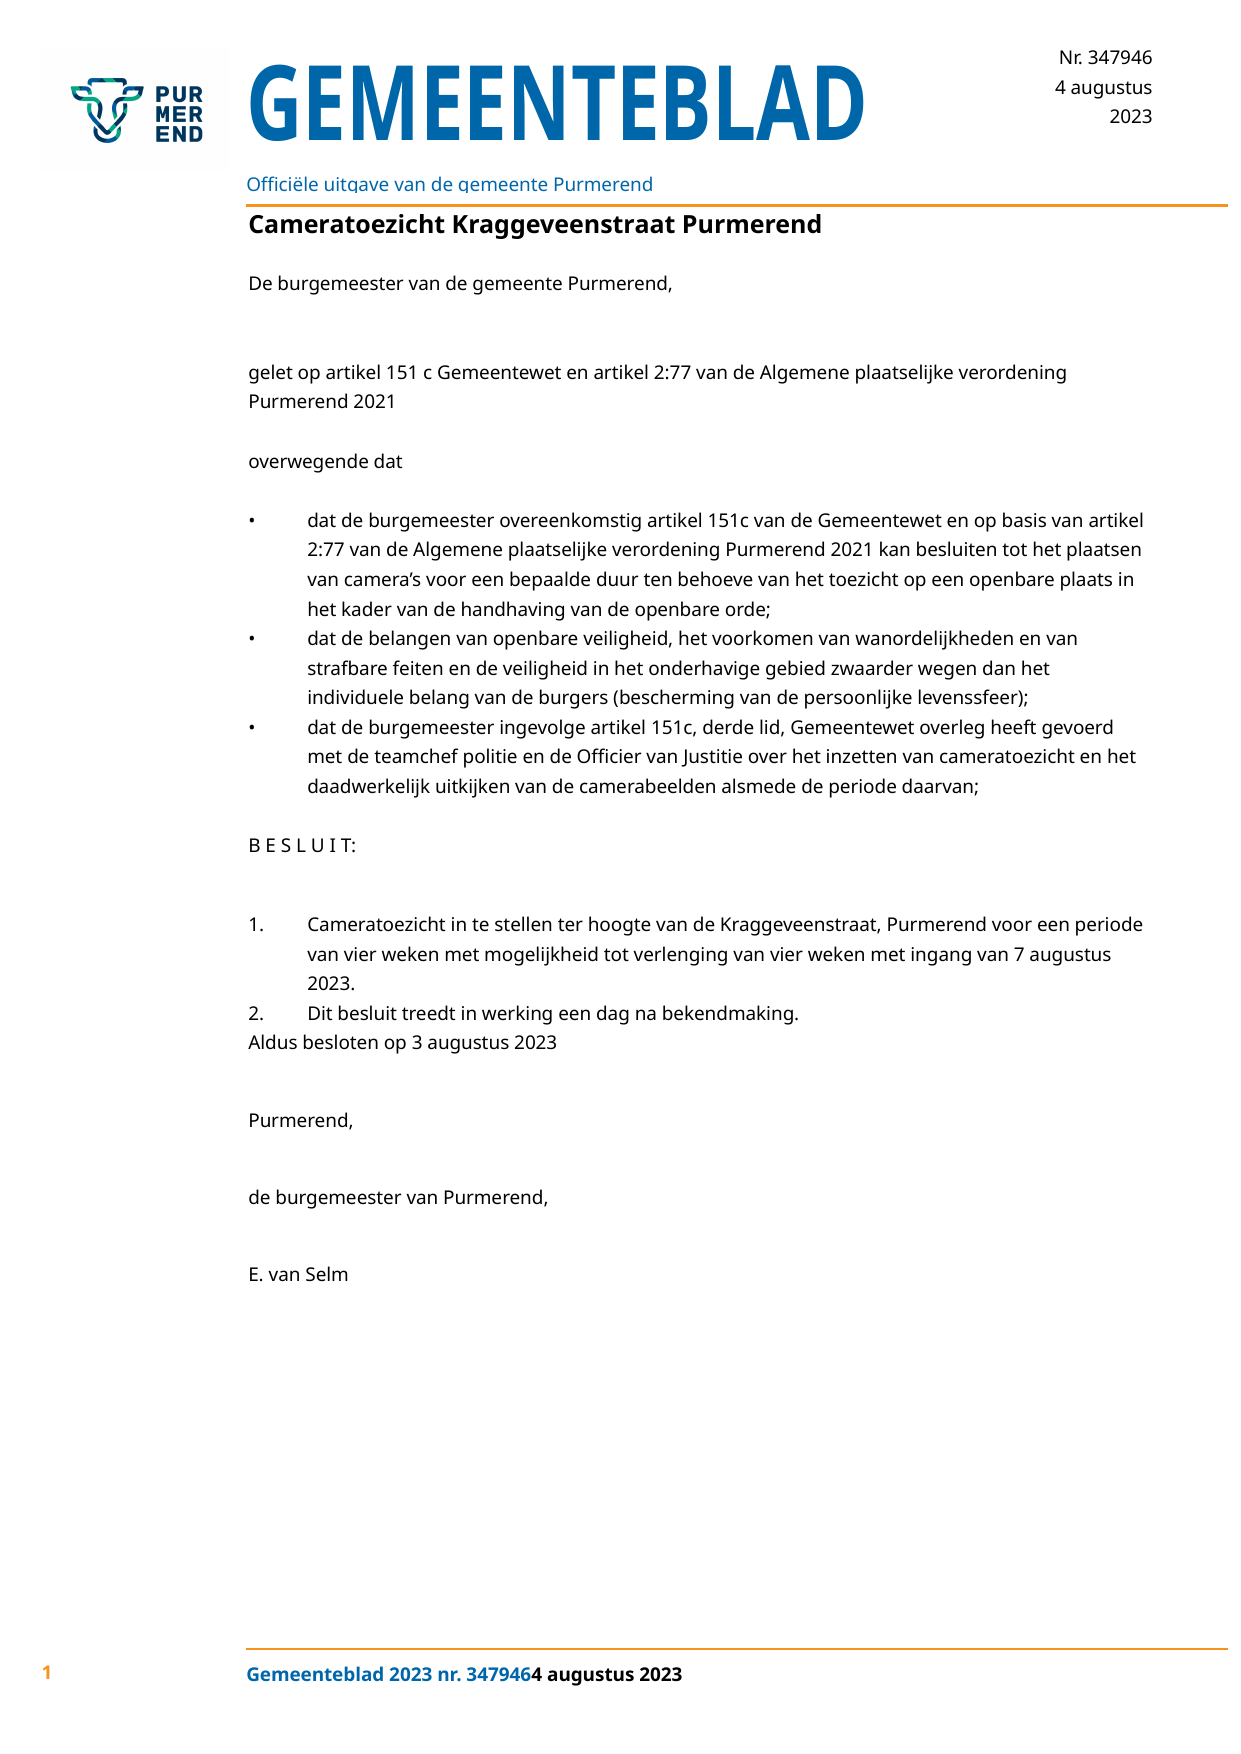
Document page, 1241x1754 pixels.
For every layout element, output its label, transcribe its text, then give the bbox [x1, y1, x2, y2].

text B E S L U I T: [248, 832, 1152, 858]
list Cameratoezicht in te stellen ter hoogte van de Kraggeveenstraat, Purmerend voor een periode van vier weken met mogelijkheid tot verlenging van vier weken met ingang van 7 augustus 2023. [248, 911, 1152, 996]
list dat de burgemeester ingevolge artikel 151c, derde lid, Gemeentewet overleg heeft gevoerd met de teamchef politie en de Officier van Justitie over het inzetten van cameratoezicht en het daadwerkelijk uitkijken van de camerabeelden alsmede de periode daarvan; [248, 714, 1152, 799]
text De burgemeester van de gemeente Purmerend, [248, 270, 1152, 296]
text Aldus besloten op 3 augustus 2023 [248, 1029, 1152, 1055]
text overwegende dat [248, 448, 1152, 473]
list Dit besluit treedt in werking een dag na bekendmaking. [248, 1000, 1152, 1026]
text Cameratoezicht Kraggeveenstraat Purmerend [248, 207, 1152, 241]
text gelet op artikel 151 c Gemeentewet en artikel 2:77 van de Algemene plaatselijke verordening Purmerend 2021 [248, 359, 1152, 414]
list dat de burgemeester overeenkomstig artikel 151c van de Gemeentewet en op basis van artikel 2:77 van de Algemene plaatselijke verordening Purmerend 2021 kan besluiten tot het plaatsen van camera’s voor een bepaalde duur ten behoeve van het toezicht op een openbare plaats in het kader van de handhaving van de openbare orde; [248, 507, 1152, 621]
text E. van Selm [248, 1261, 1152, 1287]
picture [41, 47, 231, 172]
text de burgemeester van Purmerend, [248, 1184, 1152, 1210]
list dat de belangen van openbare veiligheid, het voorkomen van wanordelijkheden en van strafbare feiten en de veiligheid in het onderhavige gebied zwaarder wegen dan het individuele belang van de burgers (bescherming van de persoonlijke levenssfeer); [248, 625, 1152, 710]
text Purmerend, [248, 1107, 1152, 1132]
